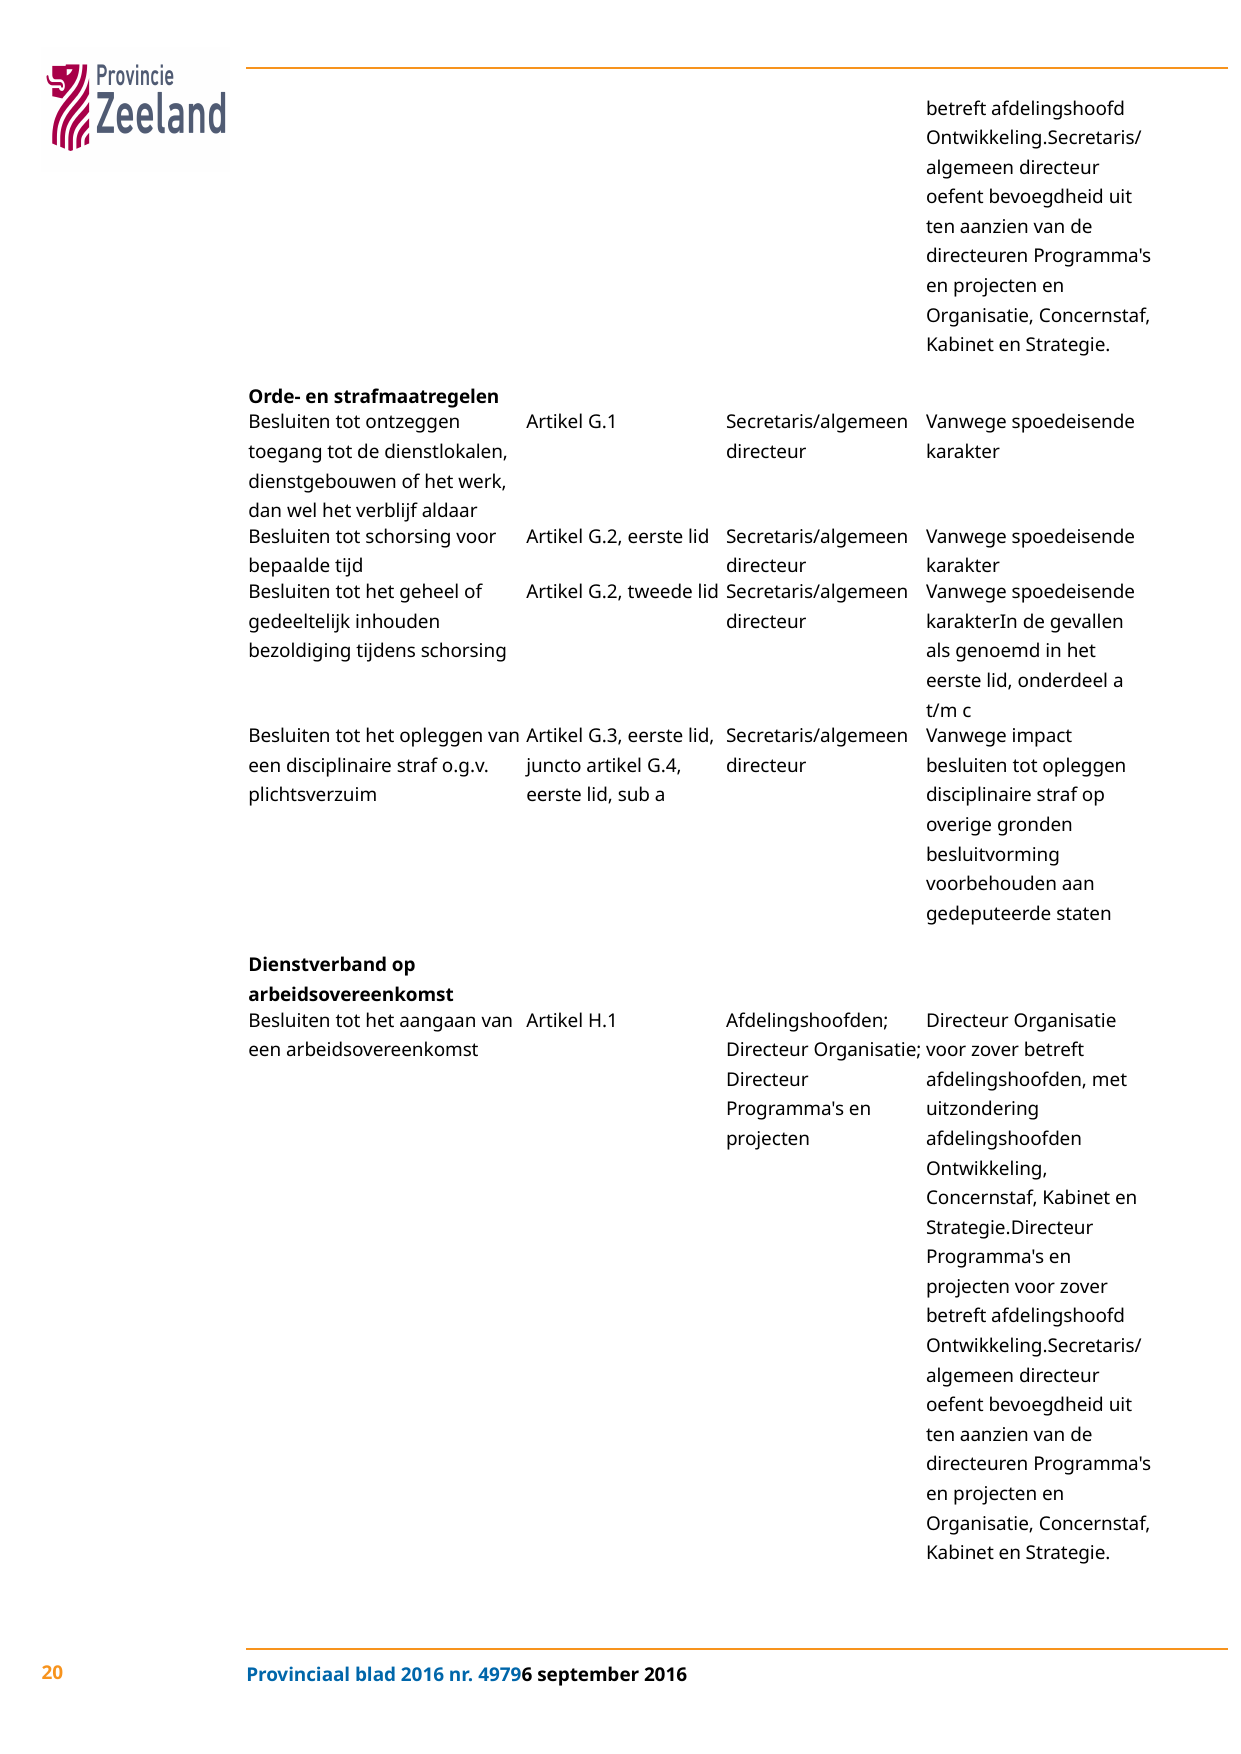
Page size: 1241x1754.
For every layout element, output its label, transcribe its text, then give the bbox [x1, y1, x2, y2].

table_cell Dienstverband op arbeidsovereenkomst [248, 951, 526, 1007]
table_cell [726, 926, 926, 951]
table_cell Vanwege spoedeisende karakter [926, 409, 1152, 523]
table_cell [526, 926, 726, 951]
table_cell Secretaris/algemeen directeur [726, 579, 926, 722]
table_cell [526, 357, 726, 383]
table_cell Artikel G.3, eerste lid, juncto artikel G.4, eerste lid, sub a [526, 723, 726, 926]
table_cell [926, 383, 1152, 409]
table_cell Directeur Organisatie voor zover betreft afdelingshoofden, met uitzondering afdelingshoofden Ontwikkeling, Concernstaf, Kabinet en Strategie.Directeur Programma's en projecten voor zover betreft afdelingshoofd Ontwikkeling.Secretaris/algemeen directeur oefent bevoegdheid uit ten aanzien van de directeuren Programma's en projecten en Organisatie, Concernstaf, Kabinet en Strategie. [926, 1007, 1152, 1565]
table_cell [726, 95, 926, 357]
table_cell [926, 926, 1152, 951]
table_cell Secretaris/algemeen directeur [726, 523, 926, 578]
table_cell Afdelingshoofden; Directeur Organisatie; Directeur Programma's en projecten [726, 1007, 926, 1565]
table_cell Orde- en strafmaatregelen [248, 383, 526, 409]
table_cell Artikel G.2, tweede lid [526, 579, 726, 722]
table_cell [526, 383, 726, 409]
table_cell Artikel G.1 [526, 409, 726, 523]
table_cell Besluiten tot ontzeggen toegang tot de dienstlokalen, dienstgebouwen of het werk, dan wel het verblijf aldaar [248, 409, 526, 523]
table_cell Secretaris/algemeen directeur [726, 409, 926, 523]
table_cell [726, 383, 926, 409]
table_cell [726, 1565, 926, 1591]
table_cell [526, 951, 726, 1007]
table_cell [726, 951, 926, 1007]
table_cell Vanwege impact besluiten tot opleggen disciplinaire straf op overige gronden besluitvorming voorbehouden aan gedeputeerde staten [926, 723, 1152, 926]
table_cell [926, 1565, 1152, 1591]
table_cell Vanwege spoedeisende karakter [926, 523, 1152, 578]
table_cell [248, 926, 526, 951]
table_cell [248, 357, 526, 383]
table_cell [248, 95, 526, 357]
table_cell Vanwege spoedeisende karakterIn de gevallen als genoemd in het eerste lid, onderdeel a t/m c [926, 579, 1152, 722]
table_cell [926, 951, 1152, 1007]
picture [41, 47, 231, 172]
table_cell Besluiten tot het aangaan van een arbeidsovereenkomst [248, 1007, 526, 1565]
table_cell Besluiten tot het geheel of gedeeltelijk inhouden bezoldiging tijdens schorsing [248, 579, 526, 722]
table_cell betreft afdelingshoofd Ontwikkeling.Secretaris/algemeen directeur oefent bevoegdheid uit ten aanzien van de directeuren Programma's en projecten en Organisatie, Concernstaf, Kabinet en Strategie. [926, 95, 1152, 357]
table_cell [926, 357, 1152, 383]
table_cell Besluiten tot het opleggen van een disciplinaire straf o.g.v. plichtsverzuim [248, 723, 526, 926]
table_cell Artikel H.1 [526, 1007, 726, 1565]
table_cell [526, 1565, 726, 1591]
table_cell [248, 1565, 526, 1591]
table_cell [726, 357, 926, 383]
table_cell Secretaris/algemeen directeur [726, 723, 926, 926]
table_cell Besluiten tot schorsing voor bepaalde tijd [248, 523, 526, 578]
table_cell [526, 95, 726, 357]
table_cell Artikel G.2, eerste lid [526, 523, 726, 578]
